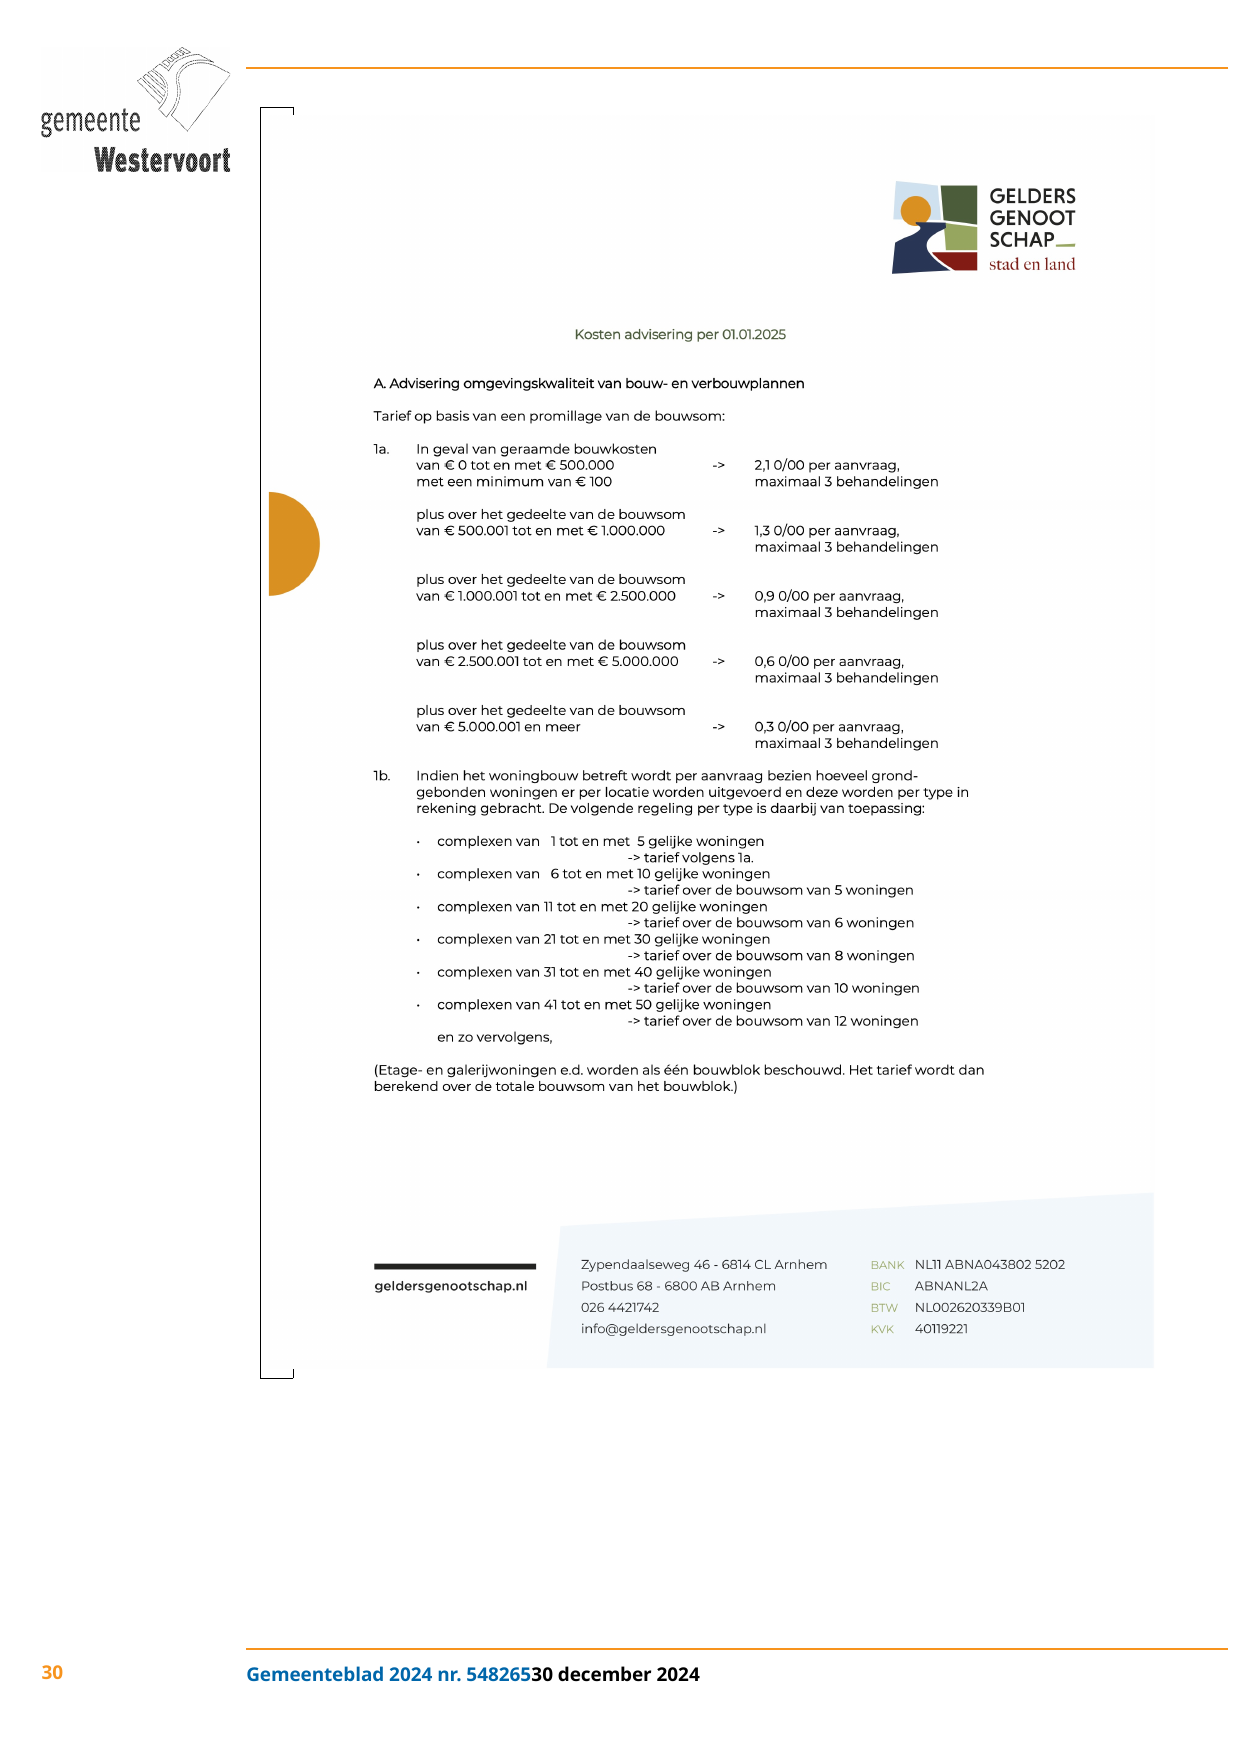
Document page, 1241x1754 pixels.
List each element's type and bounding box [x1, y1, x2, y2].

picture [41, 47, 231, 172]
picture [268, 115, 1155, 1369]
